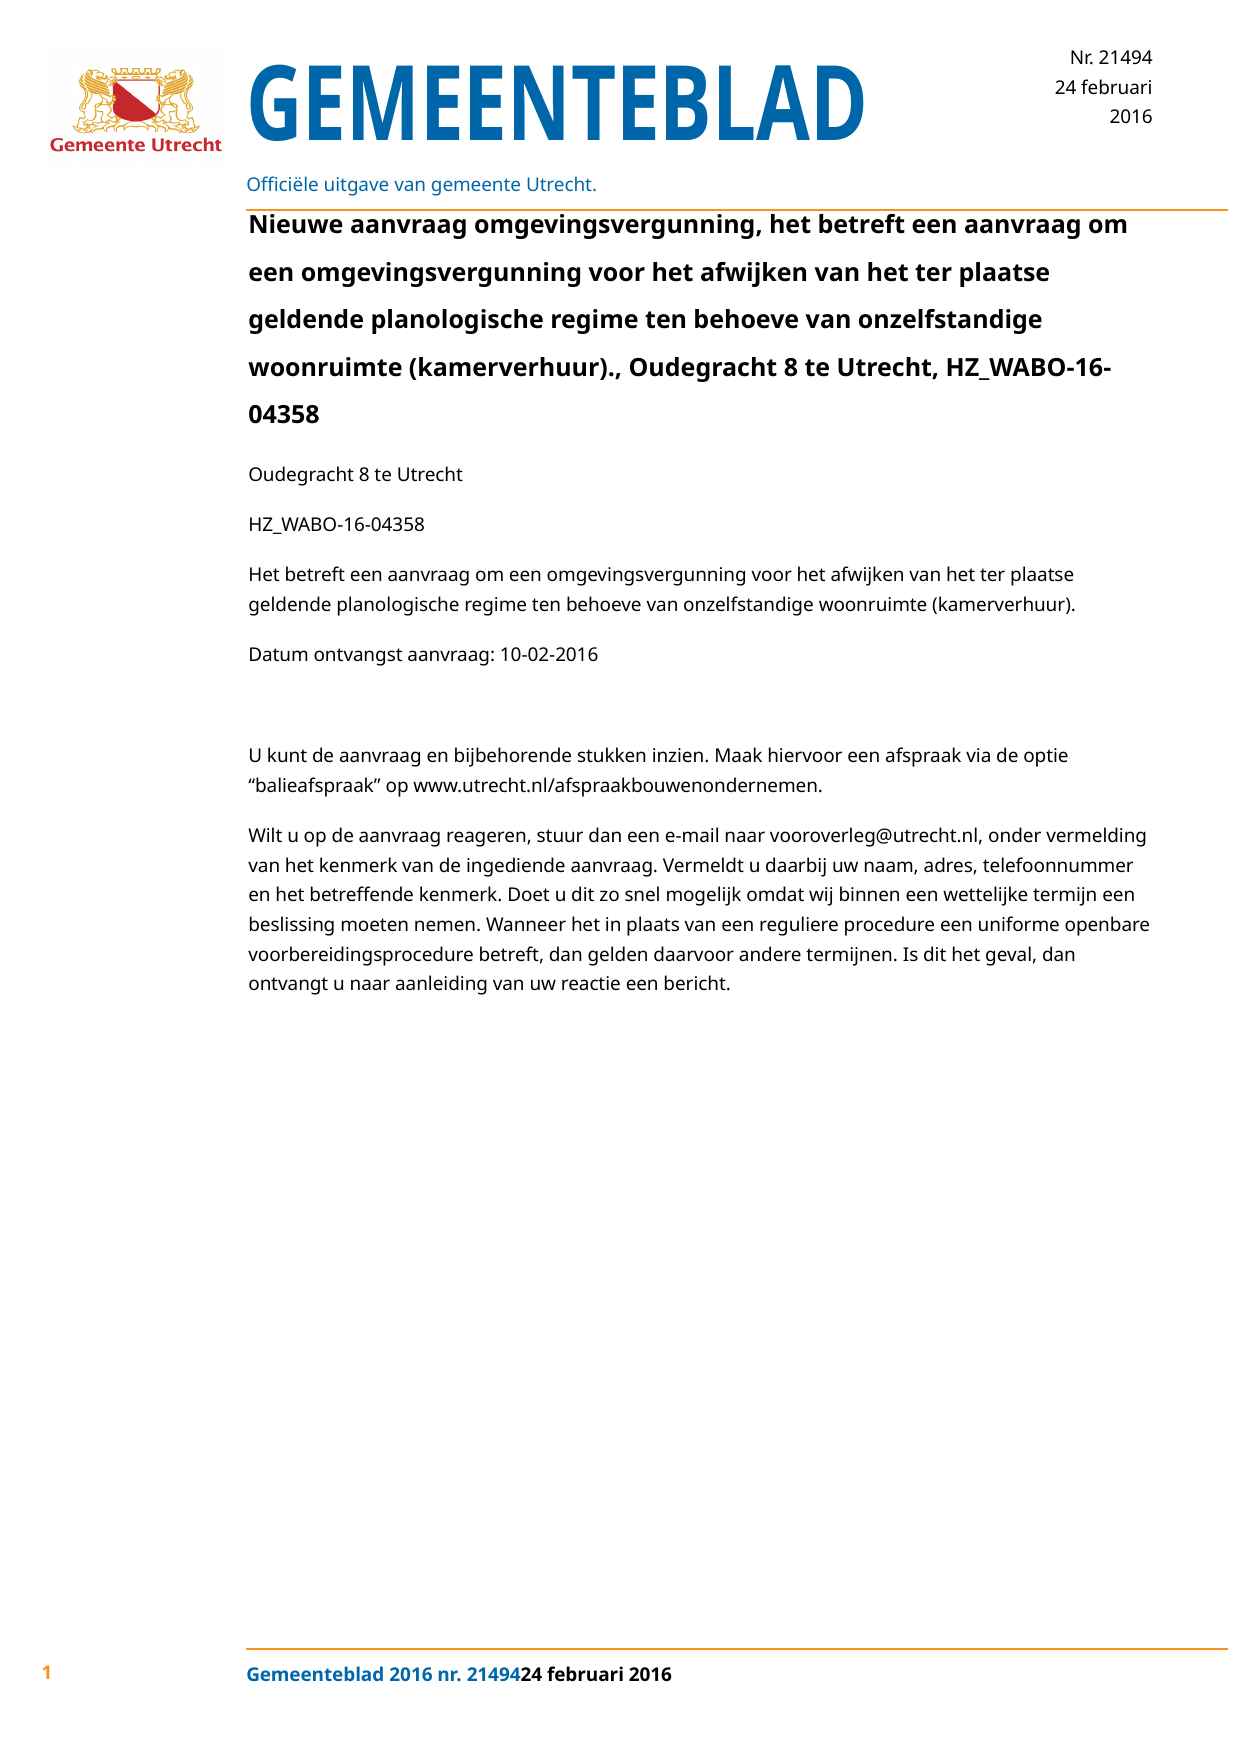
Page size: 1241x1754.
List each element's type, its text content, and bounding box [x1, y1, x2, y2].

text Oudegracht 8 te Utrecht [248, 461, 1152, 486]
text Nieuwe aanvraag omgevingsvergunning, het betreft een aanvraag om een omgevingsvergunning voor het afwijken van het ter plaatse geldende planologische regime ten behoeve van onzelfstandige woonruimte (kamerverhuur)., Oudegracht 8 te Utrecht, HZ_WABO-16-04358 [248, 211, 1152, 431]
text Wilt u op de aanvraag reageren, stuur dan een e-mail naar vooroverleg@utrecht.nl, onder vermelding van het kenmerk van de ingediende aanvraag. Vermeldt u daarbij uw naam, adres, telefoonnummer en het betreffende kenmerk. Doet u dit zo snel mogelijk omdat wij binnen een wettelijke termijn een beslissing moeten nemen. Wanneer het in plaats van een reguliere procedure een uniforme openbare voorbereidingsprocedure betreft, dan gelden daarvoor andere termijnen. Is dit het geval, dan ontvangt u naar aanleiding van uw reactie een bericht. [248, 822, 1152, 996]
text Datum ontvangst aanvraag: 10-02-2016 [248, 642, 1152, 667]
text U kunt de aanvraag en bijbehorende stukken inzien. Maak hiervoor een afspraak via de optie “balieafspraak” op www.utrecht.nl/afspraakbouwenondernemen. [248, 742, 1152, 798]
text Het betreft een aanvraag om een omgevingsvergunning voor het afwijken van het ter plaatse geldende planologische regime ten behoeve van onzelfstandige woonruimte (kamerverhuur). [248, 562, 1152, 617]
picture [41, 47, 231, 172]
text HZ_WABO-16-04358 [248, 511, 1152, 537]
